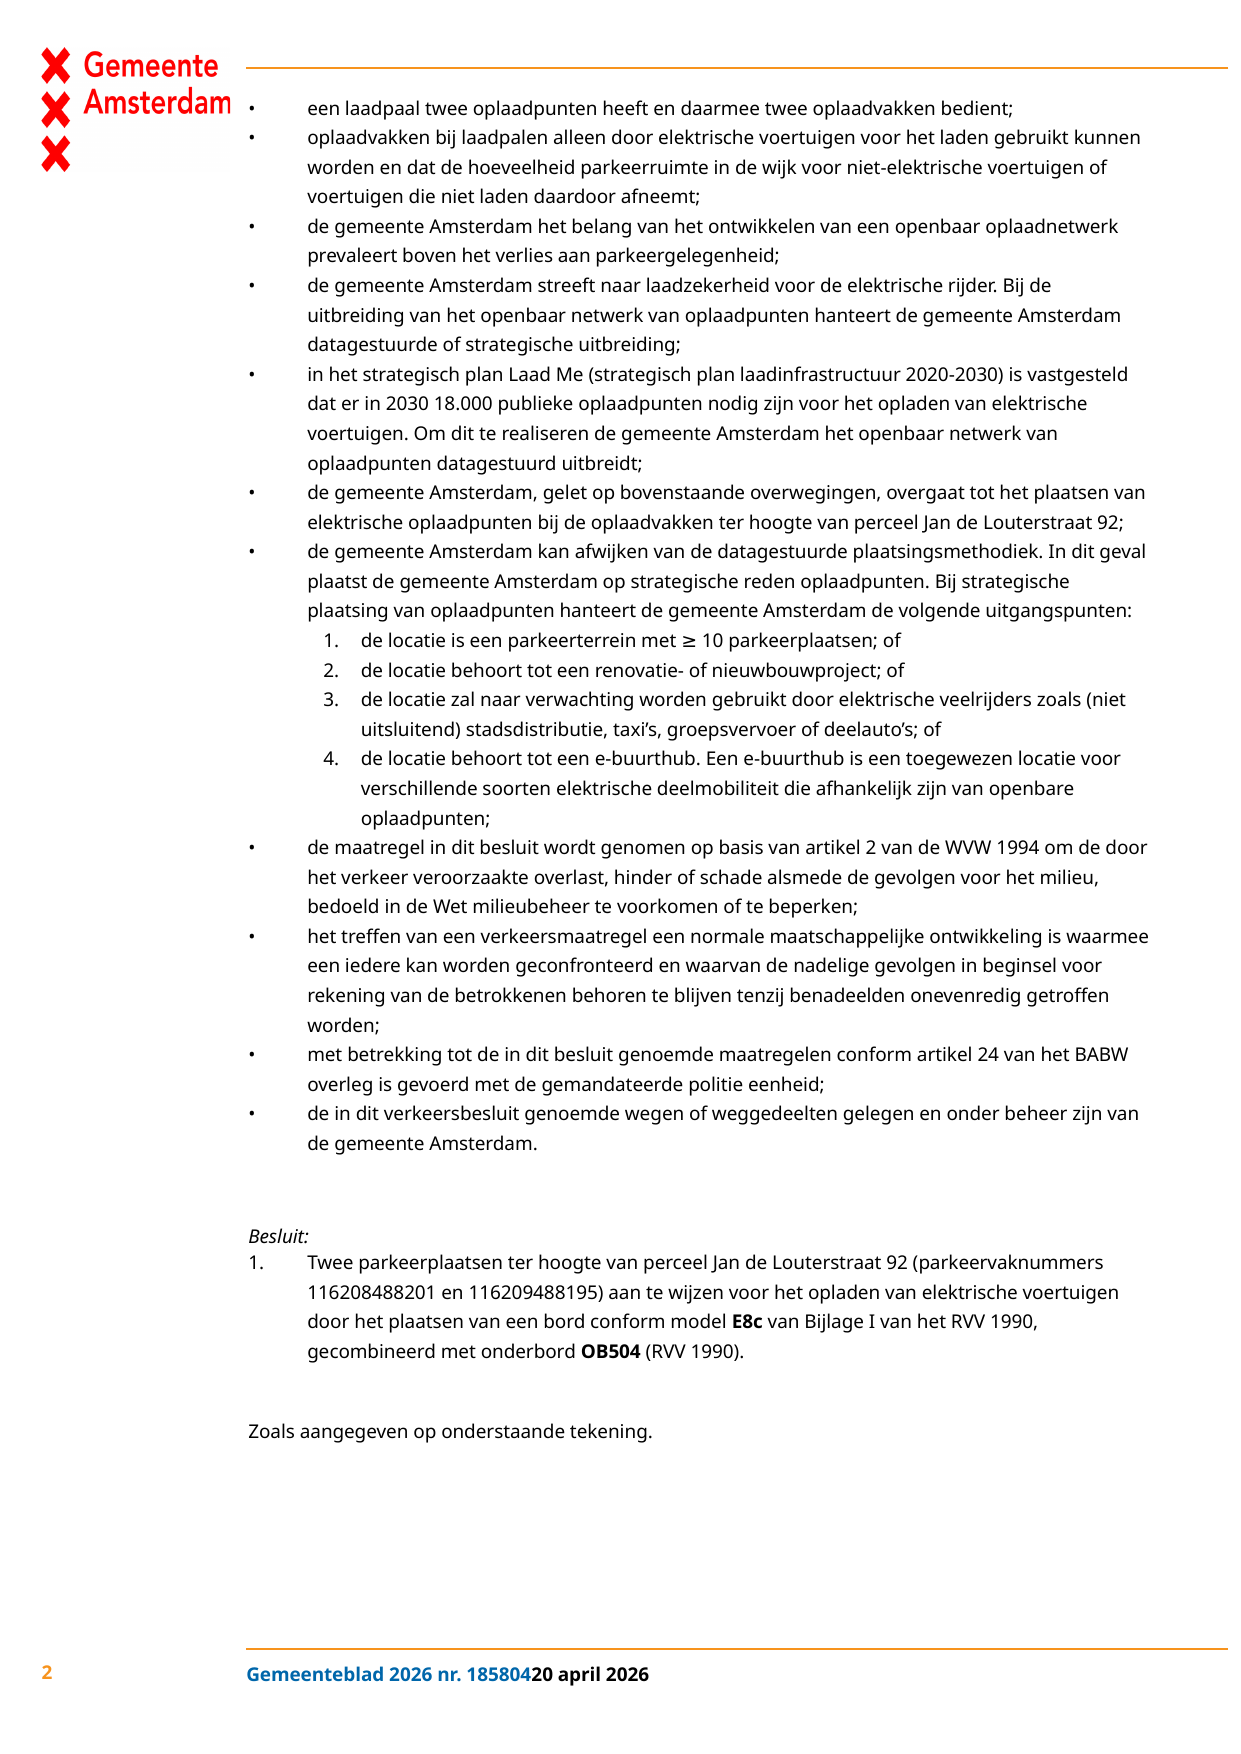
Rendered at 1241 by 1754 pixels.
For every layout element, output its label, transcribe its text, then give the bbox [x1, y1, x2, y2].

list de maatregel in dit besluit wordt genomen op basis van artikel 2 van de WVW 1994 om de door het verkeer veroorzaakte overlast, hinder of schade alsmede de gevolgen voor het milieu, bedoeld in de Wet milieubeheer te voorkomen of te beperken; [248, 834, 1152, 919]
list een laadpaal twee oplaadpunten heeft en daarmee twee oplaadvakken bedient; [248, 95, 1152, 121]
list de gemeente Amsterdam kan afwijken van de datagestuurde plaatsingsmethodiek. In dit geval plaatst de gemeente Amsterdam op strategische reden oplaadpunten. Bij strategische plaatsing van oplaadpunten hanteert de gemeente Amsterdam de volgende uitgangspunten: [248, 538, 1152, 623]
list in het strategisch plan Laad Me (strategisch plan laadinfrastructuur 2020-2030) is vastgesteld dat er in 2030 18.000 publieke oplaadpunten nodig zijn voor het opladen van elektrische voertuigen. Om dit te realiseren de gemeente Amsterdam het openbaar netwerk van oplaadpunten datagestuurd uitbreidt; [248, 361, 1152, 476]
list Twee parkeerplaatsen ter hoogte van perceel Jan de Louterstraat 92 (parkeervaknummers 116208488201 en 116209488195) aan te wijzen voor het opladen van elektrische voertuigen door het plaatsen van een bord conform model E8c van Bijlage I van het RVV 1990, gecombineerd met onderbord OB504 (RVV 1990). [248, 1249, 1152, 1364]
text Besluit: [248, 1224, 1152, 1249]
text Zoals aangegeven op onderstaande tekening. [248, 1418, 1152, 1444]
list de locatie zal naar verwachting worden gebruikt door elektrische veelrijders zoals (niet uitsluitend) stadsdistributie, taxi’s, groepsvervoer of deelauto’s; of [323, 686, 1152, 742]
list de in dit verkeersbesluit genoemde wegen of weggedeelten gelegen en onder beheer zijn van de gemeente Amsterdam. [248, 1101, 1152, 1156]
list de gemeente Amsterdam streeft naar laadzekerheid voor de elektrische rijder. Bij de uitbreiding van het openbaar netwerk van oplaadpunten hanteert de gemeente Amsterdam datagestuurde of strategische uitbreiding; [248, 272, 1152, 357]
list de locatie behoort tot een e-buurthub. Een e-buurthub is een toegewezen locatie voor verschillende soorten elektrische deelmobiliteit die afhankelijk zijn van openbare oplaadpunten; [323, 746, 1152, 831]
list de gemeente Amsterdam het belang van het ontwikkelen van een openbaar oplaadnetwerk prevaleert boven het verlies aan parkeergelegenheid; [248, 213, 1152, 268]
list de locatie behoort tot een renovatie- of nieuwbouwproject; of [323, 657, 1152, 683]
list het treffen van een verkeersmaatregel een normale maatschappelijke ontwikkeling is waarmee een iedere kan worden geconfronteerd en waarvan de nadelige gevolgen in beginsel voor rekening van de betrokkenen behoren te blijven tenzij benadeelden onevenredig getroffen worden; [248, 923, 1152, 1038]
list de gemeente Amsterdam, gelet op bovenstaande overwegingen, overgaat tot het plaatsen van elektrische oplaadpunten bij de oplaadvakken ter hoogte van perceel Jan de Louterstraat 92; [248, 479, 1152, 535]
list oplaadvakken bij laadpalen alleen door elektrische voertuigen voor het laden gebruikt kunnen worden en dat de hoeveelheid parkeerruimte in de wijk voor niet-elektrische voertuigen of voertuigen die niet laden daardoor afneemt; [248, 124, 1152, 209]
list de locatie is een parkeerterrein met ≥ 10 parkeerplaatsen; of [323, 627, 1152, 653]
list met betrekking tot de in dit besluit genoemde maatregelen conform artikel 24 van het BABW overleg is gevoerd met de gemandateerde politie eenheid; [248, 1041, 1152, 1097]
picture [41, 47, 231, 172]
